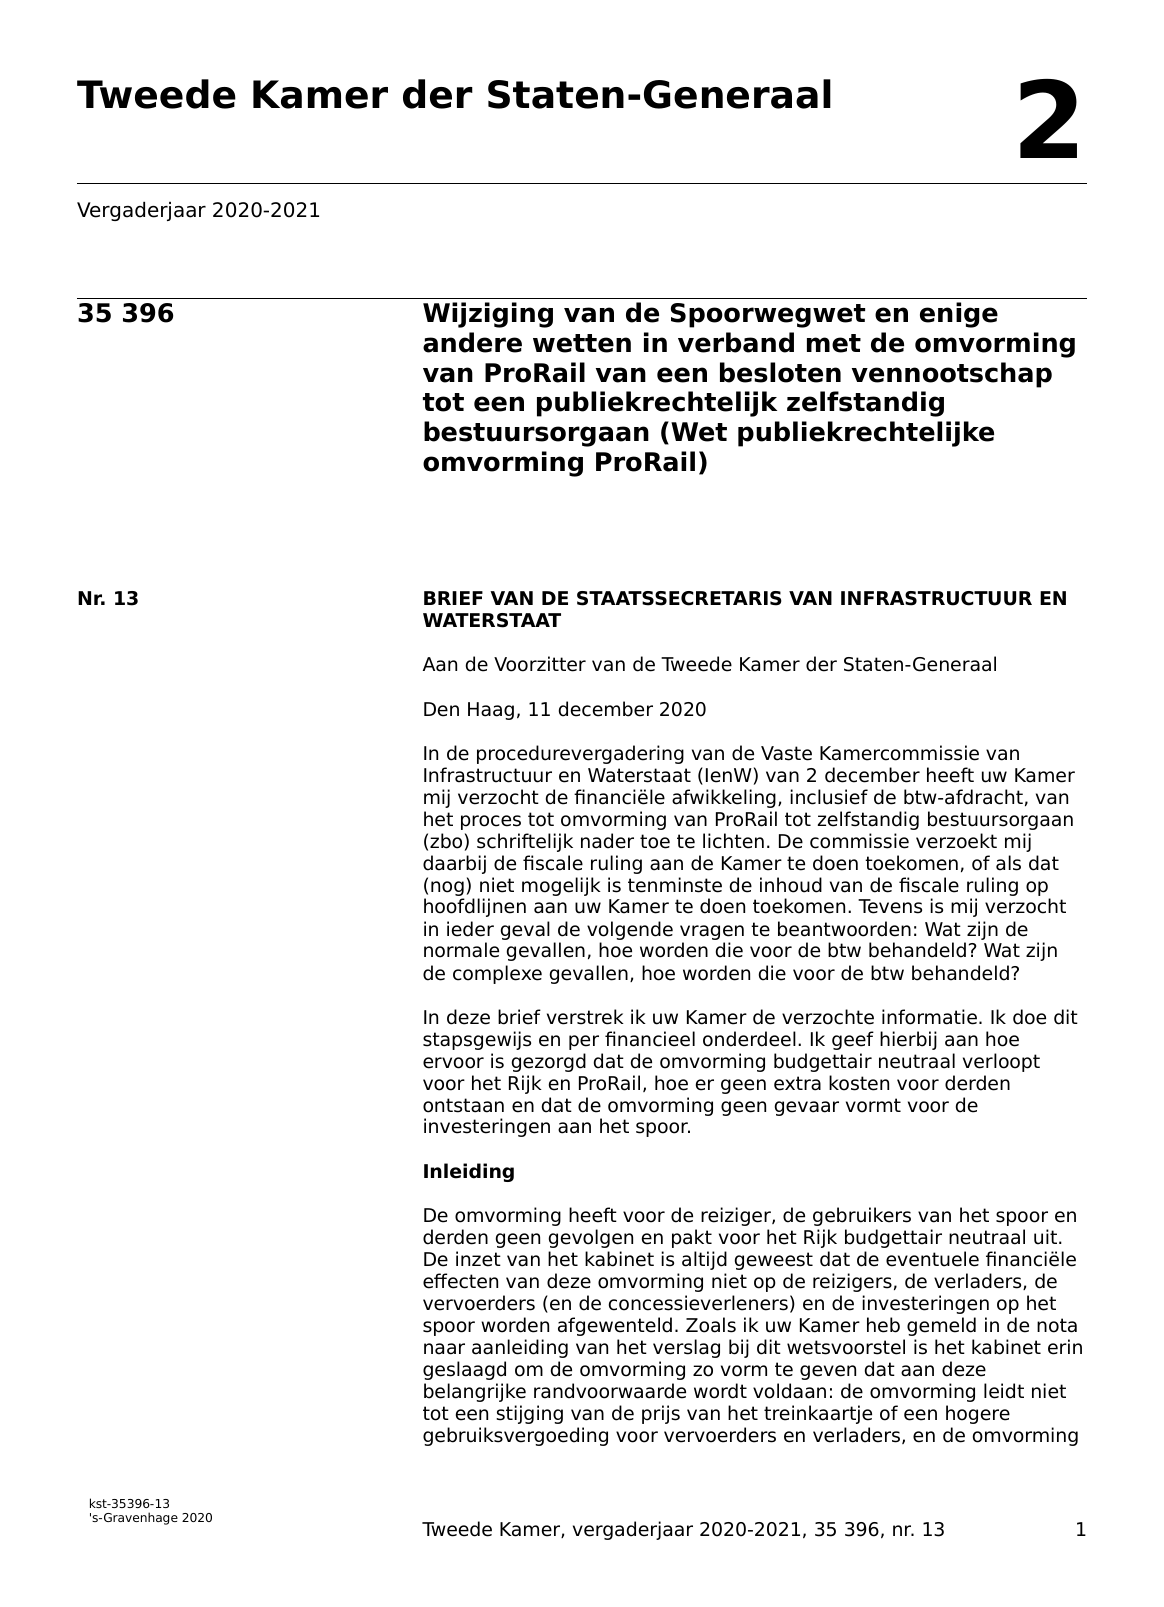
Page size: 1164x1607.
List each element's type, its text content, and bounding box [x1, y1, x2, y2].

subtitle 35 396 Wijziging van de Spoorwegwet en enige andere wetten in verband met de omvorming van ProRail van een besloten vennootschap tot een publiekrechtelijk zelfstandig bestuursorgaan (Wet publiekrechtelijke omvorming ProRail) [77, 299, 1087, 477]
text In de procedurevergadering van de Vaste Kamercommissie van Infrastructuur en Waterstaat (IenW) van 2 december heeft uw Kamer mij verzocht de financiële afwikkeling, inclusief de btw-afdracht, van het proces tot omvorming van ProRail tot zelfstandig bestuursorgaan (zbo) schriftelijk nader toe te lichten. De commissie verzoekt mij daarbij de fiscale ruling aan de Kamer te doen toekomen, of als dat (nog) niet mogelijk is tenminste de inhoud van de fiscale ruling op hoofdlijnen aan uw Kamer te doen toekomen. Tevens is mij verzocht in ieder geval de volgende vragen te beantwoorden: Wat zijn de normale gevallen, hoe worden die voor de btw behandeld? Wat zijn de complexe gevallen, hoe worden die voor de btw behandeld? [422, 743, 1087, 984]
text 's-Gravenhage 2020 [88, 1511, 323, 1525]
subtitle Nr. 13 BRIEF VAN DE STAATSSECRETARIS VAN INFRASTRUCTUUR EN WATERSTAAT [77, 588, 1087, 632]
table_header 2 [886, 59, 1087, 183]
text Aan de Voorzitter van de Tweede Kamer der Staten-Generaal [422, 654, 1087, 676]
text kst-35396-13 [88, 1497, 323, 1511]
subtitle Inleiding [422, 1161, 1087, 1183]
table_cell Vergaderjaar 2020-2021 [77, 184, 1087, 298]
text Den Haag, 11 december 2020 [422, 698, 1087, 720]
table_header Tweede Kamer der Staten-Generaal [77, 59, 886, 183]
text In deze brief verstrek ik uw Kamer de verzochte informatie. Ik doe dit stapsgewijs en per financieel onderdeel. Ik geef hierbij aan hoe ervoor is gezorgd dat de omvorming budgettair neutraal verloopt voor het Rijk en ProRail, hoe er geen extra kosten voor derden ontstaan en dat de omvorming geen gevaar vormt voor de investeringen aan het spoor. [422, 1007, 1087, 1138]
text De omvorming heeft voor de reiziger, de gebruikers van het spoor en derden geen gevolgen en pakt voor het Rijk budgettair neutraal uit. De inzet van het kabinet is altijd geweest dat de eventuele financiële effecten van deze omvorming niet op de reizigers, de verladers, de vervoerders (en de concessieverleners) en de investeringen op het spoor worden afgewenteld. Zoals ik uw Kamer heb gemeld in de nota naar aanleiding van het verslag bij dit wetsvoorstel is het kabinet erin geslaagd om de omvorming zo vorm te geven dat aan deze belangrijke randvoorwaarde wordt voldaan: de omvorming leidt niet tot een stijging van de prijs van het treinkaartje of een hogere gebruiksvergoeding voor vervoerders en verladers, en de omvorming [422, 1205, 1087, 1447]
